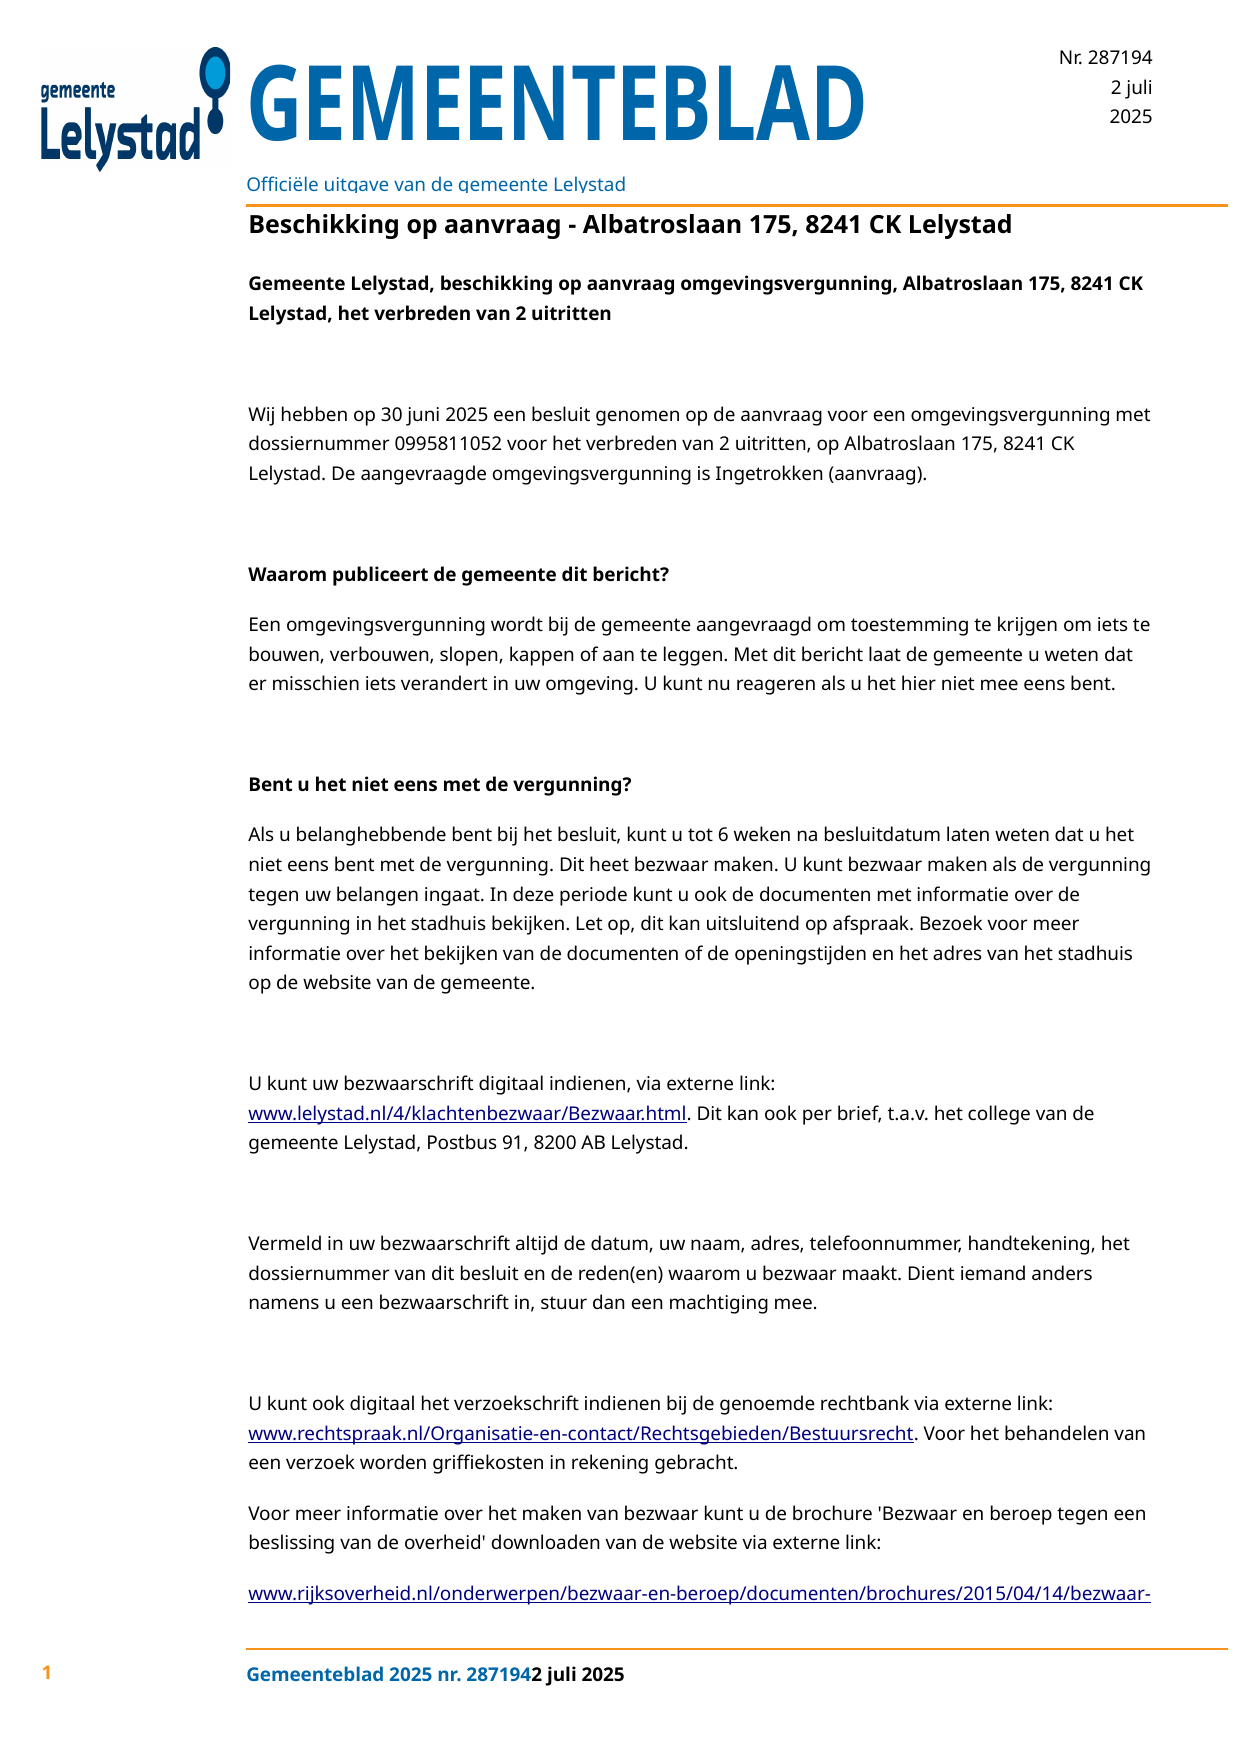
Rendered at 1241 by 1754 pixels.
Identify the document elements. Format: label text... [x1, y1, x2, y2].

text U kunt ook digitaal het verzoekschrift indienen bij de genoemde rechtbank via externe link: www.rechtspraak.nl/Organisatie-en-contact/Rechtsgebieden/Bestuursrecht. Voor het behandelen van een verzoek worden griffiekosten in rekening gebracht. [248, 1390, 1152, 1475]
text www.rijksoverheid.nl/onderwerpen/bezwaar-en-beroep/documenten/brochures/2015/04/14/bezwaar- [248, 1580, 1152, 1606]
text Gemeente Lelystad, beschikking op aanvraag omgevingsvergunning, Albatroslaan 175, 8241 CK Lelystad, het verbreden van 2 uitritten [248, 270, 1152, 326]
text Als u belanghebbende bent bij het besluit, kunt u tot 6 weken na besluitdatum laten weten dat u het niet eens bent met de vergunning. Dit heet bezwaar maken. U kunt bezwaar maken als de vergunning tegen uw belangen ingaat. In deze periode kunt u ook de documenten met informatie over de vergunning in het stadhuis bekijken. Let op, dit kan uitsluitend op afspraak. Bezoek voor meer informatie over het bekijken van de documenten of de openingstijden en het adres van het stadhuis op de website van de gemeente. [248, 822, 1152, 995]
picture [41, 47, 231, 172]
text Voor meer informatie over het maken van bezwaar kunt u de brochure 'Bezwaar en beroep tegen een beslissing van de overheid' downloaden van de website via externe link: [248, 1500, 1152, 1555]
text Een omgevingsvergunning wordt bij de gemeente aangevraagd om toestemming te krijgen om iets te bouwen, verbouwen, slopen, kappen of aan te leggen. Met dit bericht laat de gemeente u weten dat er misschien iets verandert in uw omgeving. U kunt nu reageren als u het hier niet mee eens bent. [248, 611, 1152, 696]
text Wij hebben op 30 juni 2025 een besluit genomen op de aanvraag voor een omgevingsvergunning met dossiernummer 0995811052 voor het verbreden van 2 uitritten, op Albatroslaan 175, 8241 CK Lelystad. De aangevraagde omgevingsvergunning is Ingetrokken (aanvraag). [248, 401, 1152, 486]
text Beschikking op aanvraag - Albatroslaan 175, 8241 CK Lelystad [248, 207, 1152, 241]
text Waarom publiceert de gemeente dit bericht? [248, 561, 1152, 586]
text Bent u het niet eens met de vergunning? [248, 771, 1152, 797]
text Vermeld in uw bezwaarschrift altijd de datum, uw naam, adres, telefoonnummer, handtekening, het dossiernummer van dit besluit en de reden(en) waarom u bezwaar maakt. Dient iemand anders namens u een bezwaarschrift in, stuur dan een machtiging mee. [248, 1230, 1152, 1315]
text U kunt uw bezwaarschrift digitaal indienen, via externe link: www.lelystad.nl/4/klachtenbezwaar/Bezwaar.html. Dit kan ook per brief, t.a.v. het college van de gemeente Lelystad, Postbus 91, 8200 AB Lelystad. [248, 1070, 1152, 1155]
